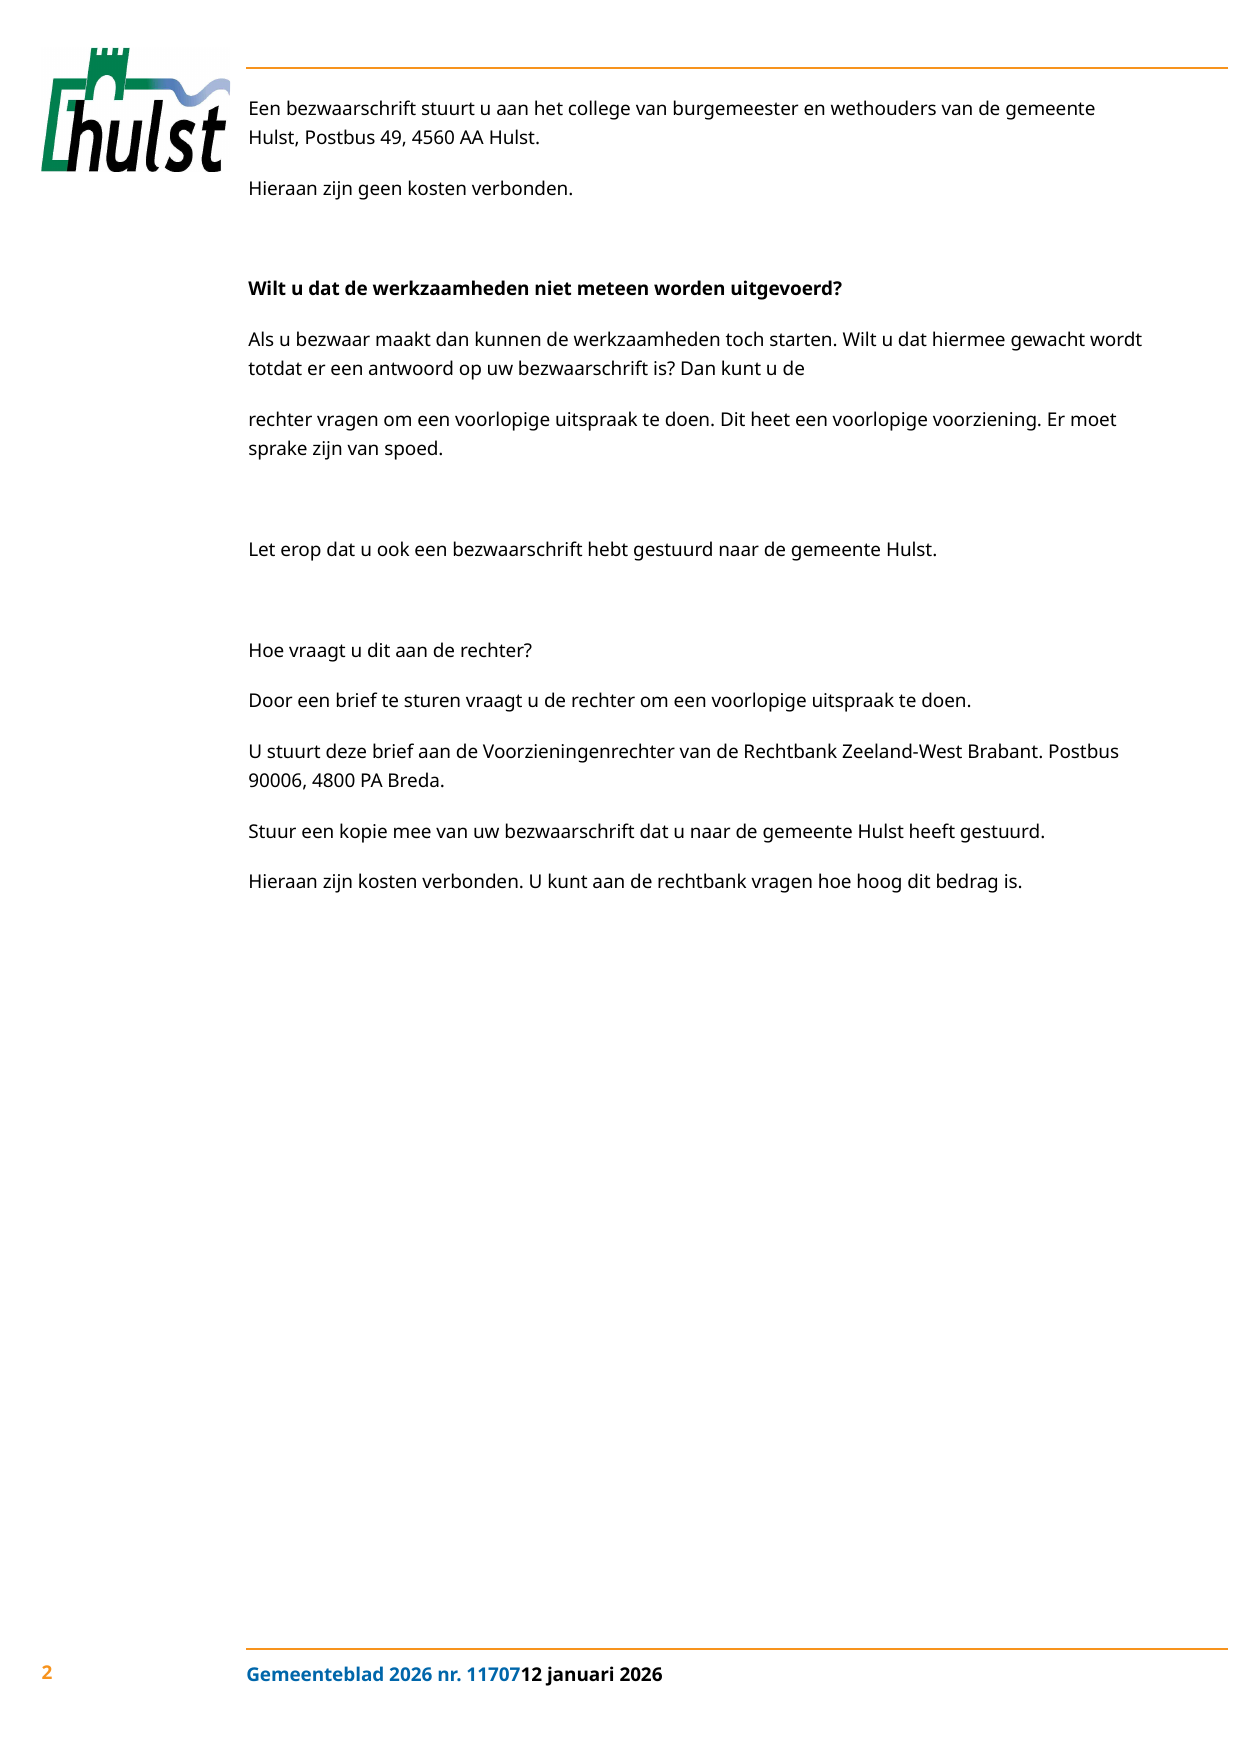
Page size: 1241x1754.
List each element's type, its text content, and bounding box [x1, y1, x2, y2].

text Hieraan zijn geen kosten verbonden. [248, 175, 1152, 201]
picture [41, 47, 231, 172]
text Hoe vraagt u dit aan de rechter? [248, 637, 1152, 663]
text Wilt u dat de werkzaamheden niet meteen worden uitgevoerd? [248, 276, 1152, 301]
text U stuurt deze brief aan de Voorzieningenrechter van de Rechtbank Zeeland-West Brabant. Postbus 90006, 4800 PA Breda. [248, 738, 1152, 793]
text Een bezwaarschrift stuurt u aan het college van burgemeester en wethouders van de gemeente Hulst, Postbus 49, 4560 AA Hulst. [248, 95, 1152, 150]
text Als u bezwaar maakt dan kunnen de werkzaamheden toch starten. Wilt u dat hiermee gewacht wordt totdat er een antwoord op uw bezwaarschrift is? Dan kunt u de [248, 326, 1152, 381]
text Hieraan zijn kosten verbonden. U kunt aan de rechtbank vragen hoe hoog dit bedrag is. [248, 868, 1152, 894]
text Door een brief te sturen vraagt u de rechter om een voorlopige uitspraak te doen. [248, 688, 1152, 713]
text Stuur een kopie mee van uw bezwaarschrift dat u naar de gemeente Hulst heeft gestuurd. [248, 818, 1152, 844]
text rechter vragen om een voorlopige uitspraak te doen. Dit heet een voorlopige voorziening. Er moet sprake zijn van spoed. [248, 406, 1152, 461]
text Let erop dat u ook een bezwaarschrift hebt gestuurd naar de gemeente Hulst. [248, 536, 1152, 562]
